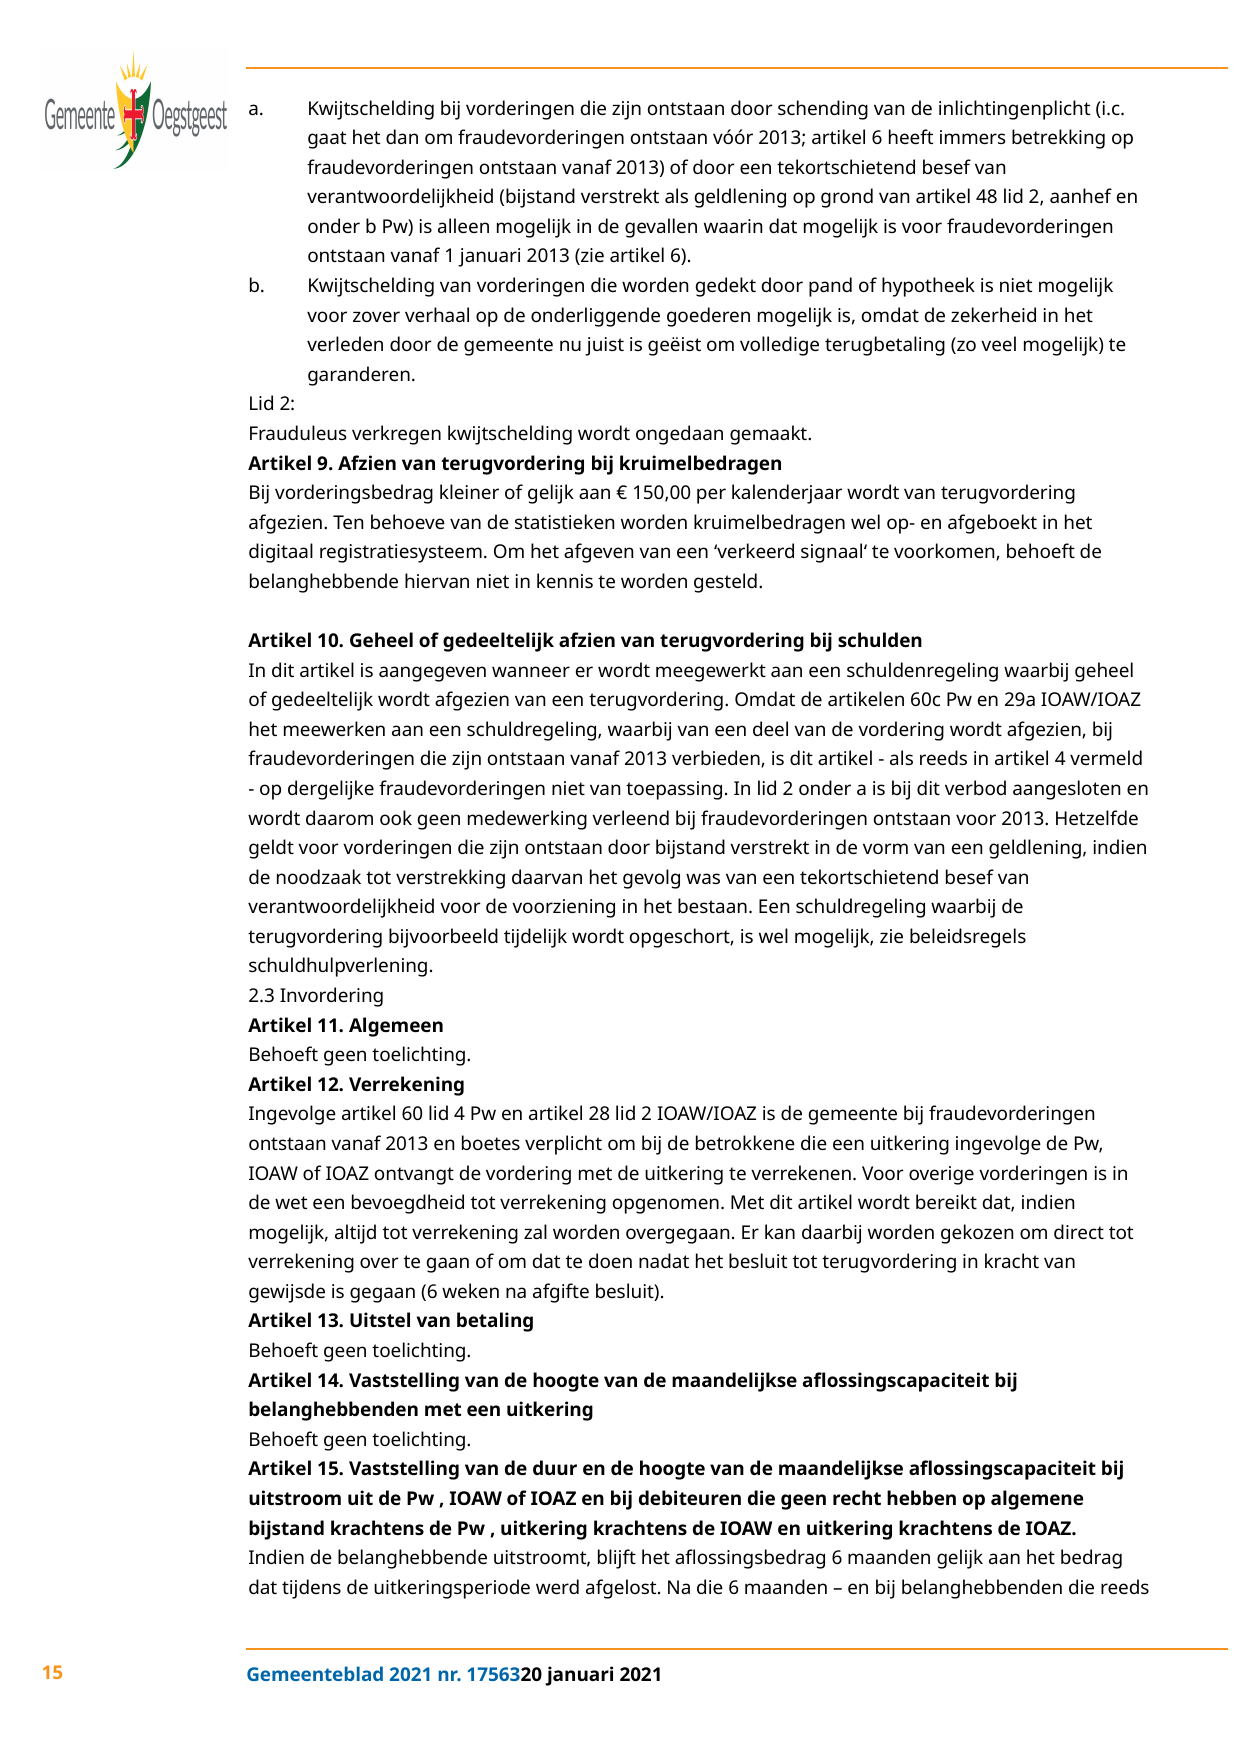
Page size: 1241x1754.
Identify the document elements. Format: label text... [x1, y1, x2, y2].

text Lid 2: [248, 391, 1152, 416]
text Artikel 15. Vaststelling van de duur en de hoogte van de maandelijkse aflossingscapaciteit bij uitstroom uit de Pw , IOAW of IOAZ en bij debiteuren die geen recht hebben op algemene bijstand krachtens de Pw , uitkering krachtens de IOAW en uitkering krachtens de IOAZ. [248, 1456, 1152, 1541]
list Kwijtschelding bij vorderingen die zijn ontstaan door schending van de inlichtingenplicht (i.c. gaat het dan om fraudevorderingen ontstaan vóór 2013; artikel 6 heeft immers betrekking op fraudevorderingen ontstaan vanaf 2013) of door een tekortschietend besef van verantwoordelijkheid (bijstand verstrekt als geldlening op grond van artikel 48 lid 2, aanhef en onder b Pw) is alleen mogelijk in de gevallen waarin dat mogelijk is voor fraudevorderingen ontstaan vanaf 1 januari 2013 (zie artikel 6). [248, 95, 1152, 268]
text Frauduleus verkregen kwijtschelding wordt ongedaan gemaakt. [248, 420, 1152, 446]
text Behoeft geen toelichting. [248, 1041, 1152, 1067]
picture [41, 47, 231, 172]
text Artikel 10. Geheel of gedeeltelijk afzien van terugvordering bij schulden [248, 627, 1152, 653]
list Kwijtschelding van vorderingen die worden gedekt door pand of hypotheek is niet mogelijk voor zover verhaal op de onderliggende goederen mogelijk is, omdat de zekerheid in het verleden door de gemeente nu juist is geëist om volledige terugbetaling (zo veel mogelijk) te garanderen. [248, 272, 1152, 387]
text 2.3 Invordering [248, 982, 1152, 1008]
text In dit artikel is aangegeven wanneer er wordt meegewerkt aan een schuldenregeling waarbij geheel of gedeeltelijk wordt afgezien van een terugvordering. Omdat de artikelen 60c Pw en 29a IOAW/IOAZ het meewerken aan een schuldregeling, waarbij van een deel van de vordering wordt afgezien, bij fraudevorderingen die zijn ontstaan vanaf 2013 verbieden, is dit artikel - als reeds in artikel 4 vermeld - op dergelijke fraudevorderingen niet van toepassing. In lid 2 onder a is bij dit verbod aangesloten en wordt daarom ook geen medewerking verleend bij fraudevorderingen ontstaan voor 2013. Hetzelfde geldt voor vorderingen die zijn ontstaan door bijstand verstrekt in de vorm van een geldlening, indien de noodzaak tot verstrekking daarvan het gevolg was van een tekortschietend besef van verantwoordelijkheid voor de voorziening in het bestaan. Een schuldregeling waarbij de terugvordering bijvoorbeeld tijdelijk wordt opgeschort, is wel mogelijk, zie beleidsregels schuldhulpverlening. [248, 657, 1152, 978]
text Indien de belanghebbende uitstroomt, blijft het aflossingsbedrag 6 maanden gelijk aan het bedrag dat tijdens de uitkeringsperiode werd afgelost. Na die 6 maanden – en bij belanghebbenden die reeds [248, 1544, 1152, 1600]
text Ingevolge artikel 60 lid 4 Pw en artikel 28 lid 2 IOAW/IOAZ is de gemeente bij fraudevorderingen ontstaan vanaf 2013 en boetes verplicht om bij de betrokkene die een uitkering ingevolge de Pw, IOAW of IOAZ ontvangt de vordering met de uitkering te verrekenen. Voor overige vorderingen is in de wet een bevoegdheid tot verrekening opgenomen. Met dit artikel wordt bereikt dat, indien mogelijk, altijd tot verrekening zal worden overgegaan. Er kan daarbij worden gekozen om direct tot verrekening over te gaan of om dat te doen nadat het besluit tot terugvordering in kracht van gewijsde is gegaan (6 weken na afgifte besluit). [248, 1101, 1152, 1304]
text Artikel 11. Algemeen [248, 1012, 1152, 1038]
text Behoeft geen toelichting. [248, 1426, 1152, 1452]
text Artikel 14. Vaststelling van de hoogte van de maandelijkse aflossingscapaciteit bij belanghebbenden met een uitkering [248, 1367, 1152, 1422]
text Artikel 13. Uitstel van betaling [248, 1308, 1152, 1333]
text Artikel 9. Afzien van terugvordering bij kruimelbedragen [248, 450, 1152, 476]
text Bij vorderingsbedrag kleiner of gelijk aan € 150,00 per kalenderjaar wordt van terugvordering afgezien. Ten behoeve van de statistieken worden kruimelbedragen wel op- en afgeboekt in het digitaal registratiesysteem. Om het afgeven van een ‘verkeerd signaal‘ te voorkomen, behoeft de belanghebbende hiervan niet in kennis te worden gesteld. [248, 479, 1152, 594]
text Behoeft geen toelichting. [248, 1337, 1152, 1363]
text Artikel 12. Verrekening [248, 1071, 1152, 1097]
